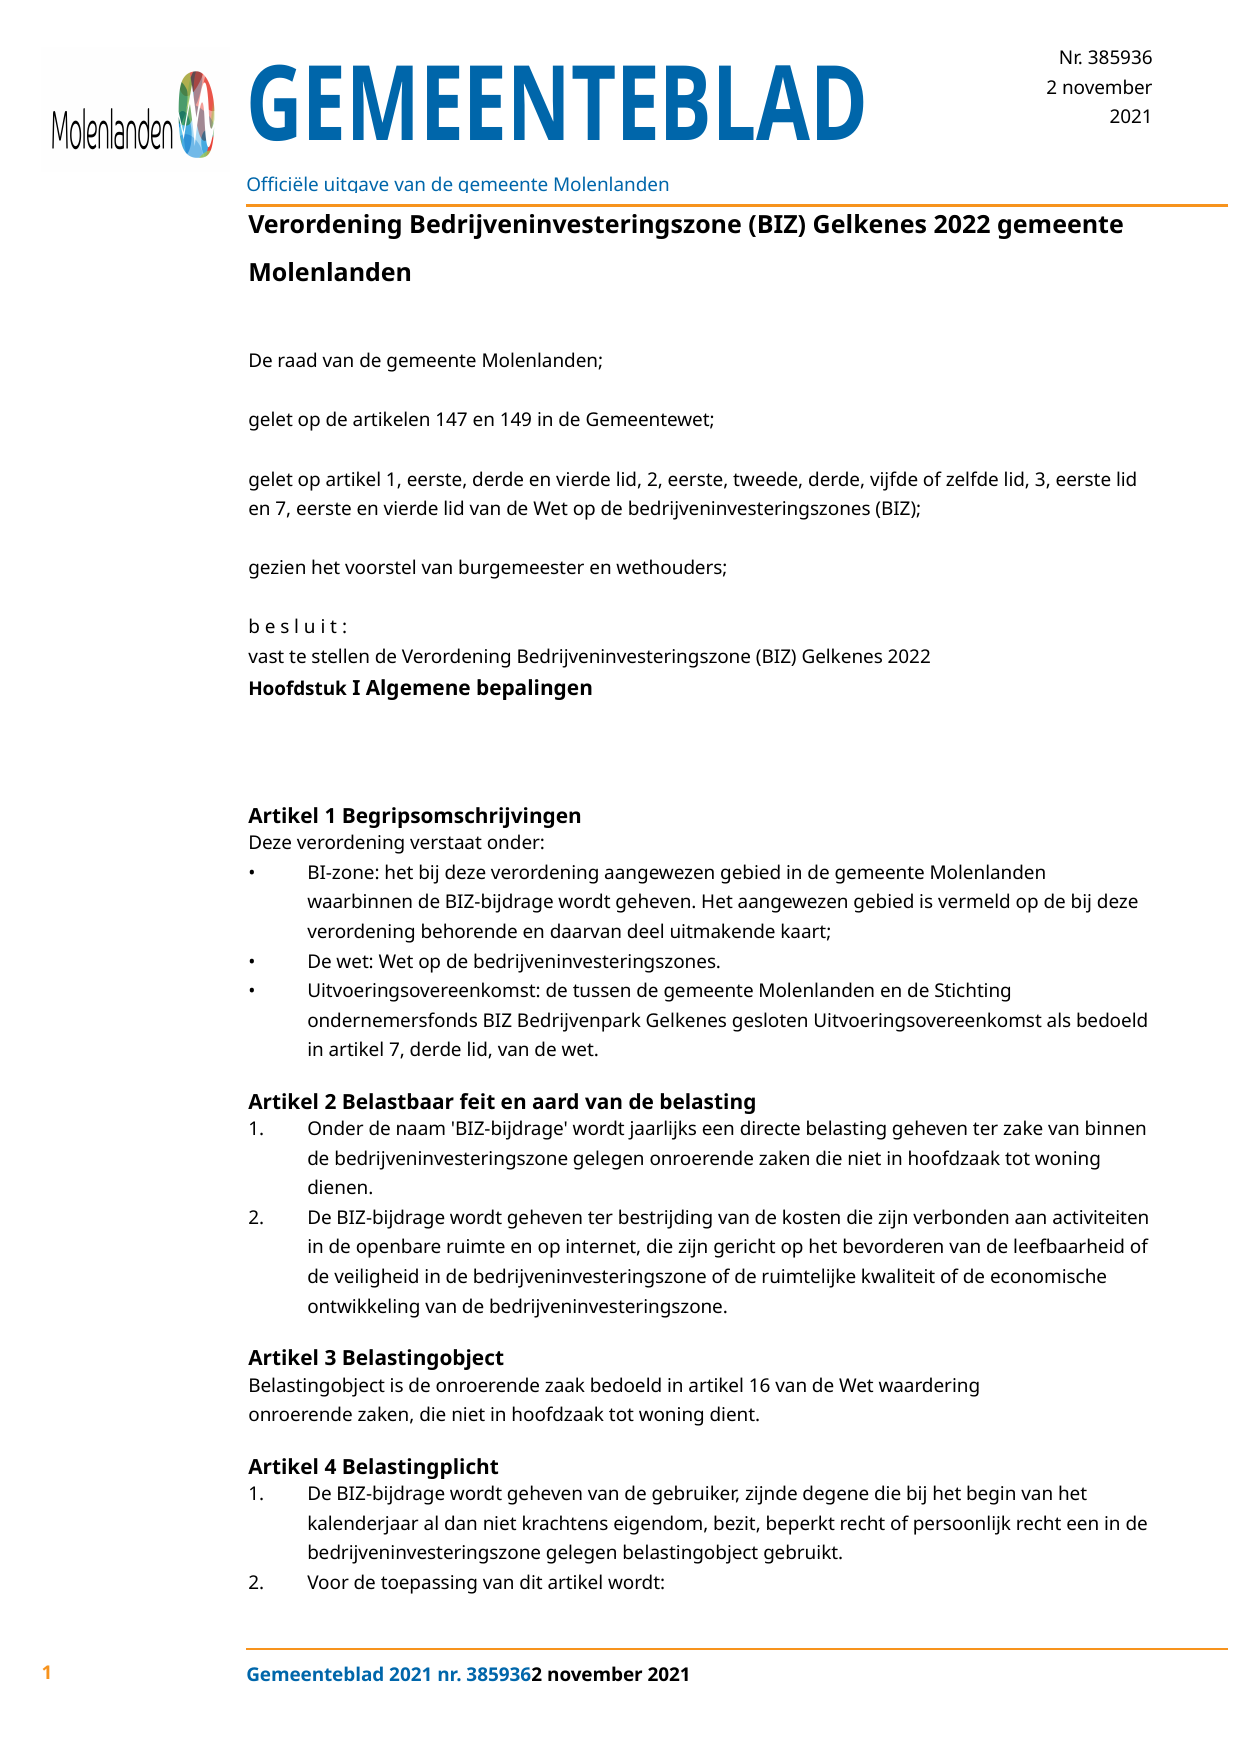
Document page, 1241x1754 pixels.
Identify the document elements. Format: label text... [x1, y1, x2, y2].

list Voor de toepassing van dit artikel wordt: [248, 1569, 1152, 1595]
text Hoofdstuk I Algemene bepalingen [248, 673, 1152, 701]
text vast te stellen de Verordening Bedrijveninvesteringszone (BIZ) Gelkenes 2022 [248, 643, 1152, 669]
text Belastingobject is de onroerende zaak bedoeld in artikel 16 van de Wet waardering [248, 1372, 1152, 1397]
list De wet: Wet op de bedrijveninvesteringszones. [248, 948, 1152, 973]
list BI-zone: het bij deze verordening aangewezen gebied in de gemeente Molenlanden waarbinnen de BIZ-bijdrage wordt geheven. Het aangewezen gebied is vermeld op de bij deze verordening behorende en daarvan deel uitmakende kaart; [248, 859, 1152, 944]
text Artikel 3 Belastingobject [248, 1343, 1152, 1372]
text gelet op artikel 1, eerste, derde en vierde lid, 2, eerste, tweede, derde, vijfde of zelfde lid, 3, eerste lid en 7, eerste en vierde lid van de Wet op de bedrijveninvesteringszones (BIZ); [248, 466, 1152, 521]
text De raad van de gemeente Molenlanden; [248, 347, 1152, 373]
text gelet op de artikelen 147 en 149 in de Gemeentewet; [248, 407, 1152, 432]
text Artikel 4 Belastingplicht [248, 1452, 1152, 1480]
list De BIZ-bijdrage wordt geheven van de gebruiker, zijnde degene die bij het begin van het kalenderjaar al dan niet krachtens eigendom, bezit, beperkt recht of persoonlijk recht een in de bedrijveninvesteringszone gelegen belastingobject gebruikt. [248, 1480, 1152, 1565]
picture [41, 47, 231, 172]
list Onder de naam 'BIZ-bijdrage' wordt jaarlijks een directe belasting geheven ter zake van binnen de bedrijveninvesteringszone gelegen onroerende zaken die niet in hoofdzaak tot woning dienen. [248, 1115, 1152, 1200]
text Artikel 2 Belastbaar feit en aard van de belasting [248, 1087, 1152, 1115]
text Deze verordening verstaat onder: [248, 829, 1152, 855]
text Artikel 1 Begripsomschrijvingen [248, 801, 1152, 829]
list De BIZ-bijdrage wordt geheven ter bestrijding van de kosten die zijn verbonden aan activiteiten in de openbare ruimte en op internet, die zijn gericht op het bevorderen van de leefbaarheid of de veiligheid in de bedrijveninvesteringszone of de ruimtelijke kwaliteit of de economische ontwikkeling van de bedrijveninvesteringszone. [248, 1204, 1152, 1319]
text Verordening Bedrijveninvesteringszone (BIZ) Gelkenes 2022 gemeente Molenlanden [248, 207, 1152, 288]
list Uitvoeringsovereenkomst: de tussen de gemeente Molenlanden en de Stichting ondernemersfonds BIZ Bedrijvenpark Gelkenes gesloten Uitvoeringsovereenkomst als bedoeld in artikel 7, derde lid, van de wet. [248, 977, 1152, 1062]
text gezien het voorstel van burgemeester en wethouders; [248, 554, 1152, 580]
text b e s l u i t : [248, 614, 1152, 639]
text onroerende zaken, die niet in hoofdzaak tot woning dient. [248, 1401, 1152, 1427]
